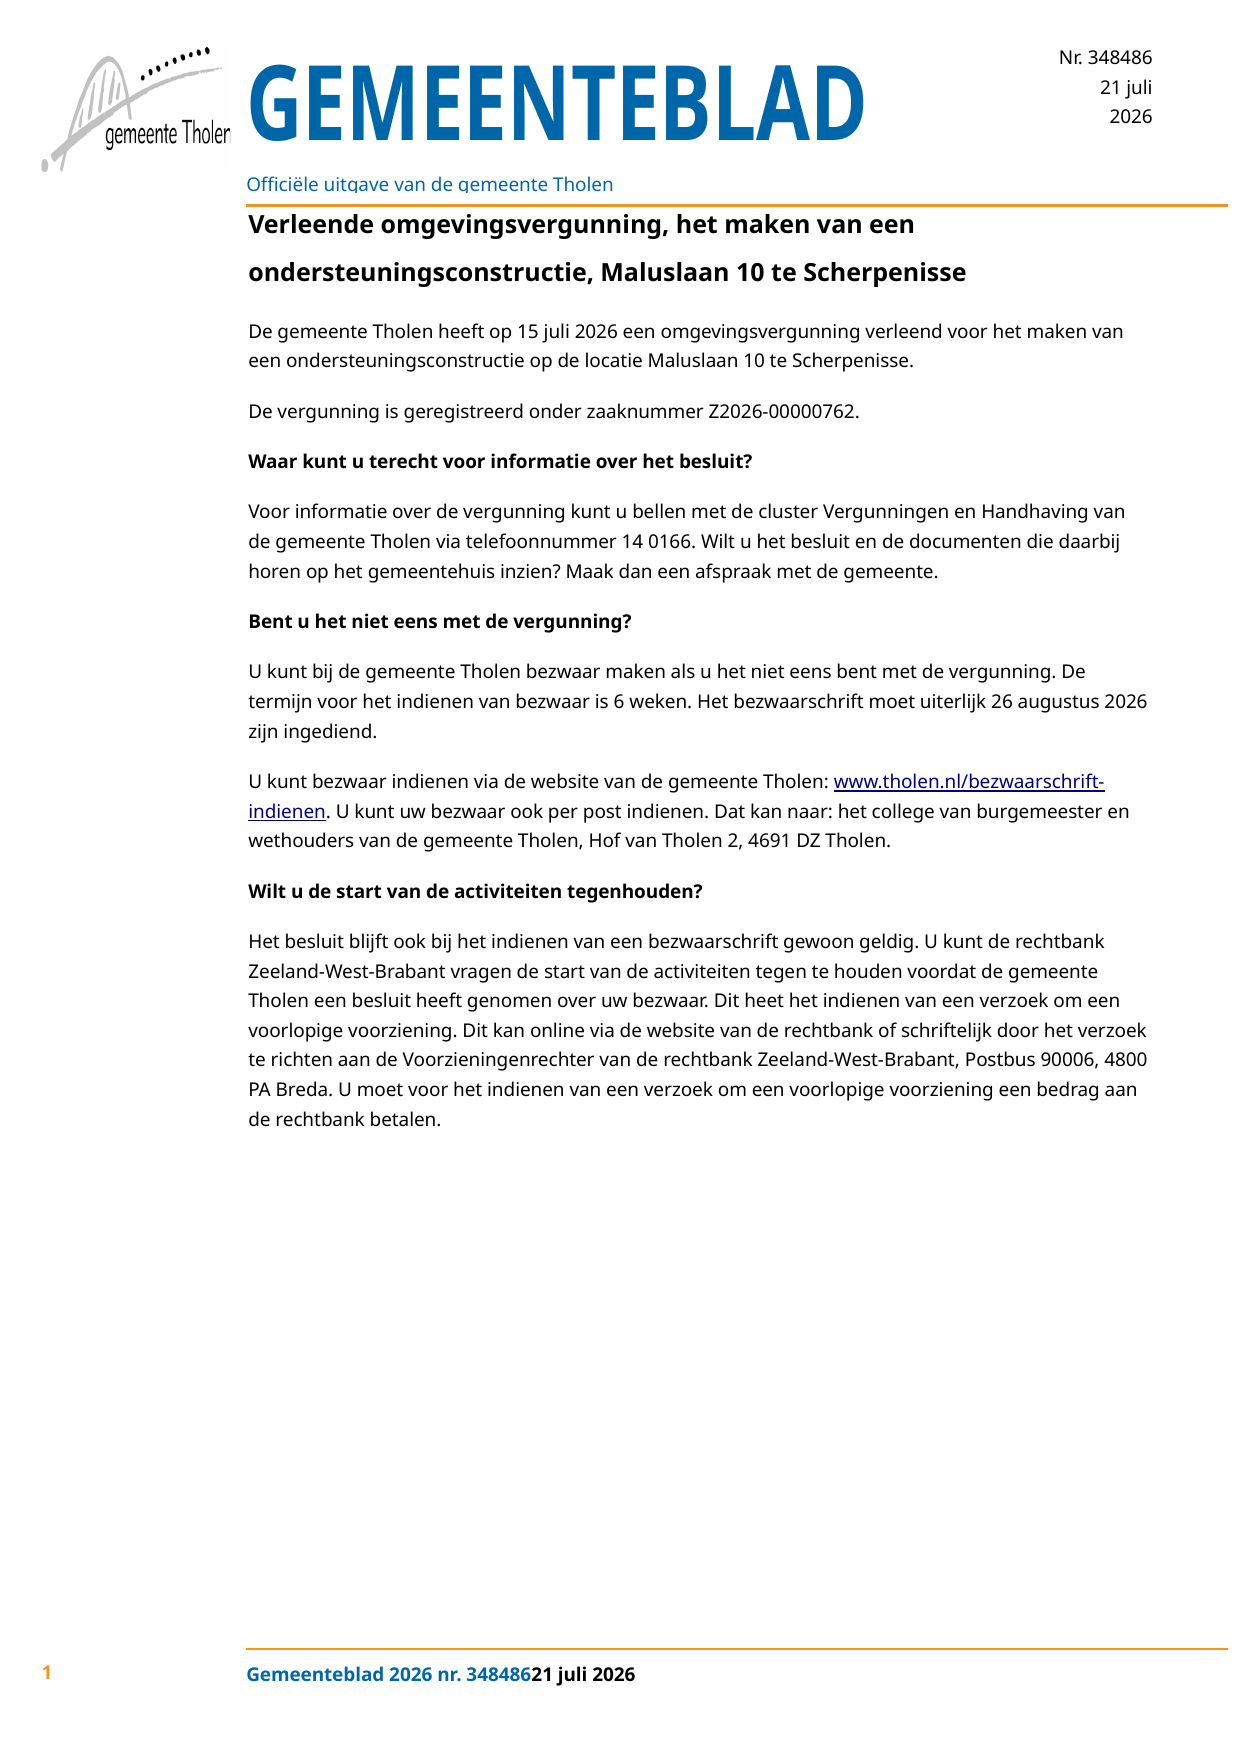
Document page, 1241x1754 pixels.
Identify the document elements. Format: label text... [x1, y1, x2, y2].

text Bent u het niet eens met de vergunning? [248, 608, 1152, 634]
text Wilt u de start van de activiteiten tegenhouden? [248, 878, 1152, 904]
text De gemeente Tholen heeft op 15 juli 2026 een omgevingsvergunning verleend voor het maken van een ondersteuningsconstructie op de locatie Maluslaan 10 te Scherpenisse. [248, 318, 1152, 373]
text De vergunning is geregistreerd onder zaaknummer Z2026-00000762. [248, 398, 1152, 424]
text Verleende omgevingsvergunning, het maken van een ondersteuningsconstructie, Maluslaan 10 te Scherpenisse [248, 207, 1152, 288]
text U kunt bij de gemeente Tholen bezwaar maken als u het niet eens bent met de vergunning. De termijn voor het indienen van bezwaar is 6 weken. Het bezwaarschrift moet uiterlijk 26 augustus 2026 zijn ingediend. [248, 659, 1152, 744]
text Waar kunt u terecht voor informatie over het besluit? [248, 448, 1152, 474]
text Het besluit blijft ook bij het indienen van een bezwaarschrift gewoon geldig. U kunt de rechtbank Zeeland-West-Brabant vragen de start van de activiteiten tegen te houden voordat de gemeente Tholen een besluit heeft genomen over uw bezwaar. Dit heet het indienen van een verzoek om een voorlopige voorziening. Dit kan online via de website van de rechtbank of schriftelijk door het verzoek te richten aan de Voorzieningenrechter van de rechtbank Zeeland-West-Brabant, Postbus 90006, 4800 PA Breda. U moet voor het indienen van een verzoek om een voorlopige voorziening een bedrag aan de rechtbank betalen. [248, 928, 1152, 1132]
text U kunt bezwaar indienen via de website van de gemeente Tholen: www.tholen.nl/bezwaarschrift-indienen. U kunt uw bezwaar ook per post indienen. Dat kan naar: het college van burgemeester en wethouders van de gemeente Tholen, Hof van Tholen 2, 4691 DZ Tholen. [248, 768, 1152, 853]
picture [41, 47, 231, 172]
text Voor informatie over de vergunning kunt u bellen met de cluster Vergunningen en Handhaving van de gemeente Tholen via telefoonnummer 14 0166. Wilt u het besluit en de documenten die daarbij horen op het gemeentehuis inzien? Maak dan een afspraak met de gemeente. [248, 499, 1152, 584]
